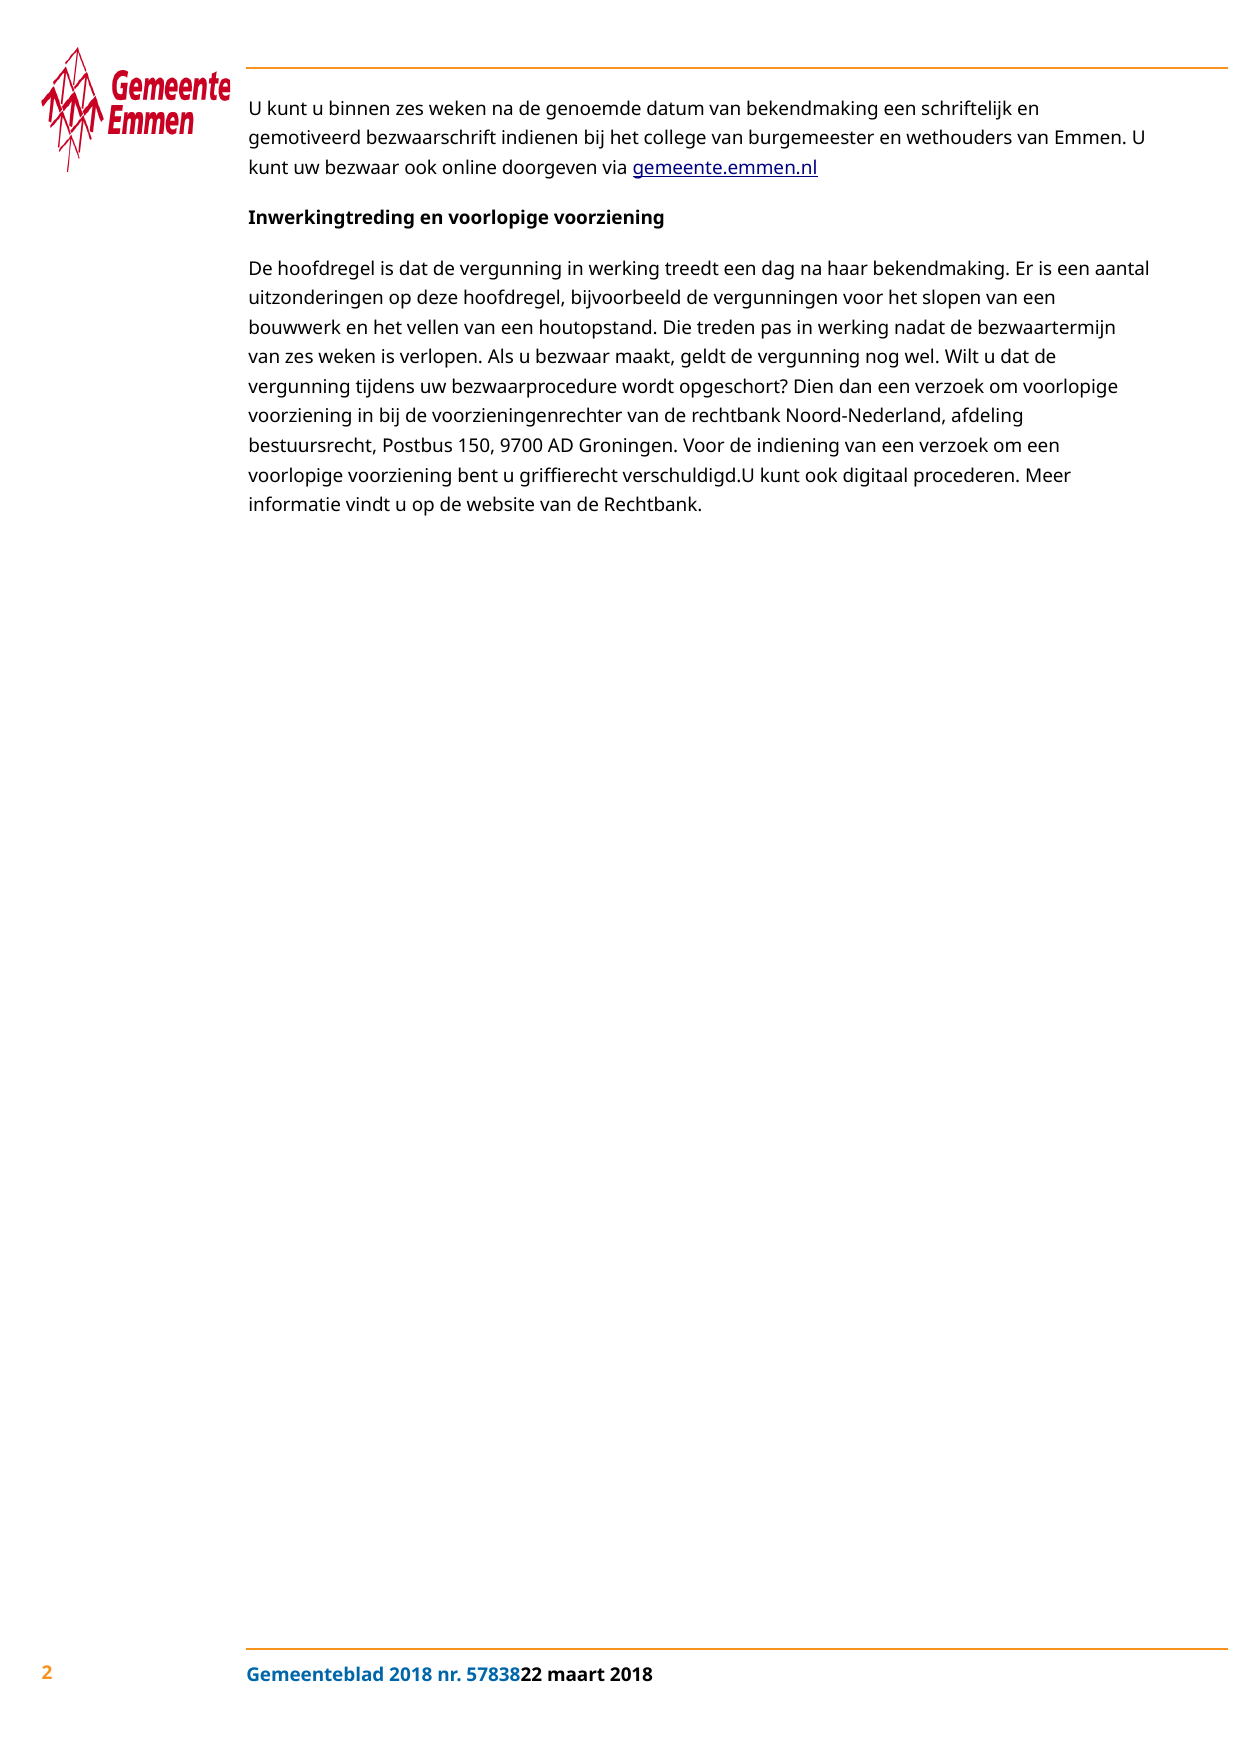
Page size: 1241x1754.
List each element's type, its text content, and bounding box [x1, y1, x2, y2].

text Inwerkingtreding en voorlopige voorziening [248, 204, 1152, 230]
picture [41, 47, 231, 172]
text De hoofdregel is dat de vergunning in werking treedt een dag na haar bekendmaking. Er is een aantal uitzonderingen op deze hoofdregel, bijvoorbeeld de vergunningen voor het slopen van een bouwwerk en het vellen van een houtopstand. Die treden pas in werking nadat de bezwaartermijn van zes weken is verlopen. Als u bezwaar maakt, geldt de vergunning nog wel. Wilt u dat de vergunning tijdens uw bezwaarprocedure wordt opgeschort? Dien dan een verzoek om voorlopige voorziening in bij de voorzieningenrechter van de rechtbank Noord-Nederland, afdeling bestuursrecht, Postbus 150, 9700 AD Groningen. Voor de indiening van een verzoek om een voorlopige voorziening bent u griffierecht verschuldigd.U kunt ook digitaal procederen. Meer informatie vindt u op de website van de Rechtbank. [248, 255, 1152, 517]
text U kunt u binnen zes weken na de genoemde datum van bekendmaking een schriftelijk en gemotiveerd bezwaarschrift indienen bij het college van burgemeester en wethouders van Emmen. U kunt uw bezwaar ook online doorgeven via gemeente.emmen.nl [248, 95, 1152, 180]
